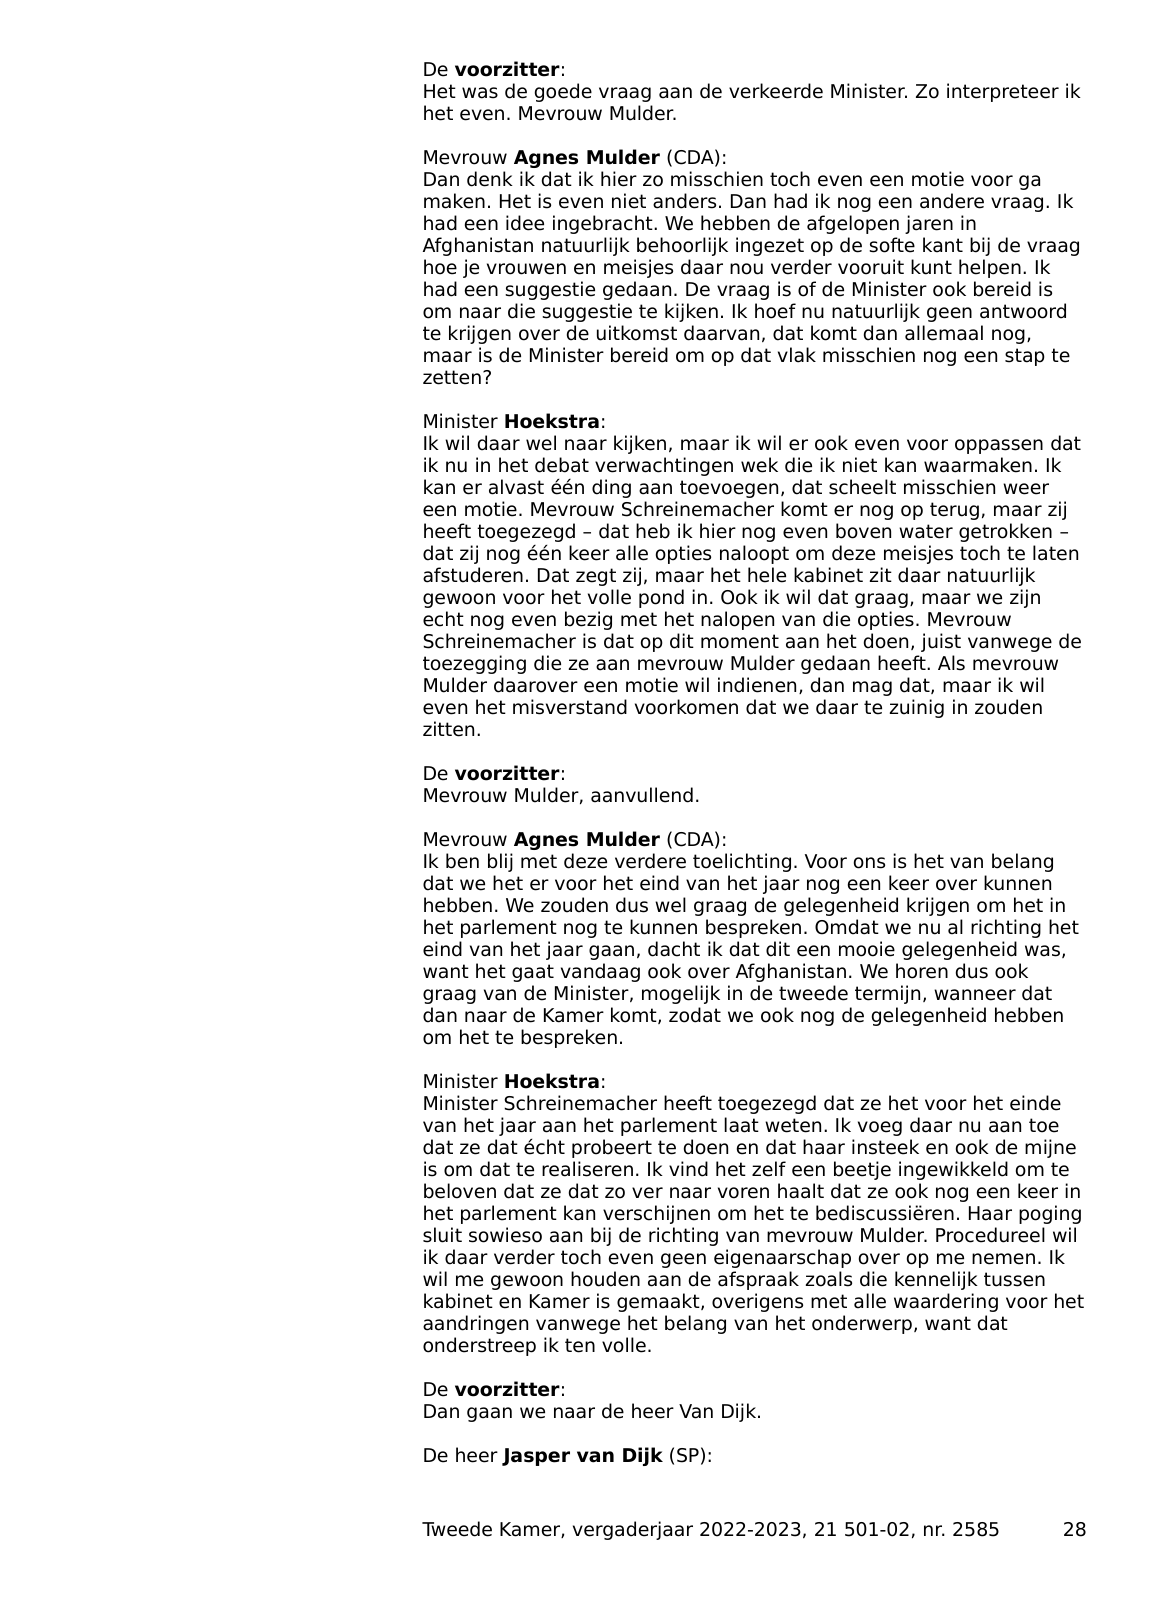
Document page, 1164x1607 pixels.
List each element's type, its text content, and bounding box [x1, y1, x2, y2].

text Ik wil daar wel naar kijken, maar ik wil er ook even voor oppassen dat ik nu in het debat verwachtingen wek die ik niet kan waarmaken. Ik kan er alvast één ding aan toevoegen, dat scheelt misschien weer een motie. Mevrouw Schreinemacher komt er nog op terug, maar zij heeft toegezegd – dat heb ik hier nog even boven water getrokken – dat zij nog één keer alle opties naloopt om deze meisjes toch te laten afstuderen. Dat zegt zij, maar het hele kabinet zit daar natuurlijk gewoon voor het volle pond in. Ook ik wil dat graag, maar we zijn echt nog even bezig met het nalopen van die opties. Mevrouw Schreinemacher is dat op dit moment aan het doen, juist vanwege de toezegging die ze aan mevrouw Mulder gedaan heeft. Als mevrouw Mulder daarover een motie wil indienen, dan mag dat, maar ik wil even het misverstand voorkomen dat we daar te zuinig in zouden zitten. [422, 433, 1087, 741]
text Minister Hoekstra: [422, 411, 1087, 433]
text De voorzitter: [422, 1379, 1087, 1401]
text Mevrouw Agnes Mulder (CDA): [422, 147, 1087, 169]
text Mevrouw Mulder, aanvullend. [422, 785, 1087, 807]
text Mevrouw Agnes Mulder (CDA): [422, 829, 1087, 851]
text Het was de goede vraag aan de verkeerde Minister. Zo interpreteer ik het even. Mevrouw Mulder. [422, 81, 1087, 125]
text Ik ben blij met deze verdere toelichting. Voor ons is het van belang dat we het er voor het eind van het jaar nog een keer over kunnen hebben. We zouden dus wel graag de gelegenheid krijgen om het in het parlement nog te kunnen bespreken. Omdat we nu al richting het eind van het jaar gaan, dacht ik dat dit een mooie gelegenheid was, want het gaat vandaag ook over Afghanistan. We horen dus ook graag van de Minister, mogelijk in de tweede termijn, wanneer dat dan naar de Kamer komt, zodat we ook nog de gelegenheid hebben om het te bespreken. [422, 851, 1087, 1049]
text Minister Hoekstra: [422, 1071, 1087, 1093]
text Minister Schreinemacher heeft toegezegd dat ze het voor het einde van het jaar aan het parlement laat weten. Ik voeg daar nu aan toe dat ze dat écht probeert te doen en dat haar insteek en ook de mijne is om dat te realiseren. Ik vind het zelf een beetje ingewikkeld om te beloven dat ze dat zo ver naar voren haalt dat ze ook nog een keer in het parlement kan verschijnen om het te bediscussiëren. Haar poging sluit sowieso aan bij de richting van mevrouw Mulder. Procedureel wil ik daar verder toch even geen eigenaarschap over op me nemen. Ik wil me gewoon houden aan de afspraak zoals die kennelijk tussen kabinet en Kamer is gemaakt, overigens met alle waardering voor het aandringen vanwege het belang van het onderwerp, want dat onderstreep ik ten volle. [422, 1093, 1087, 1357]
text De voorzitter: [422, 59, 1087, 81]
text Dan denk ik dat ik hier zo misschien toch even een motie voor ga maken. Het is even niet anders. Dan had ik nog een andere vraag. Ik had een idee ingebracht. We hebben de afgelopen jaren in Afghanistan natuurlijk behoorlijk ingezet op de softe kant bij de vraag hoe je vrouwen en meisjes daar nou verder vooruit kunt helpen. Ik had een suggestie gedaan. De vraag is of de Minister ook bereid is om naar die suggestie te kijken. Ik hoef nu natuurlijk geen antwoord te krijgen over de uitkomst daarvan, dat komt dan allemaal nog, maar is de Minister bereid om op dat vlak misschien nog een stap te zetten? [422, 169, 1087, 389]
text De voorzitter: [422, 763, 1087, 785]
text De heer Jasper van Dijk (SP): [422, 1445, 1087, 1467]
text Dan gaan we naar de heer Van Dijk. [422, 1401, 1087, 1423]
